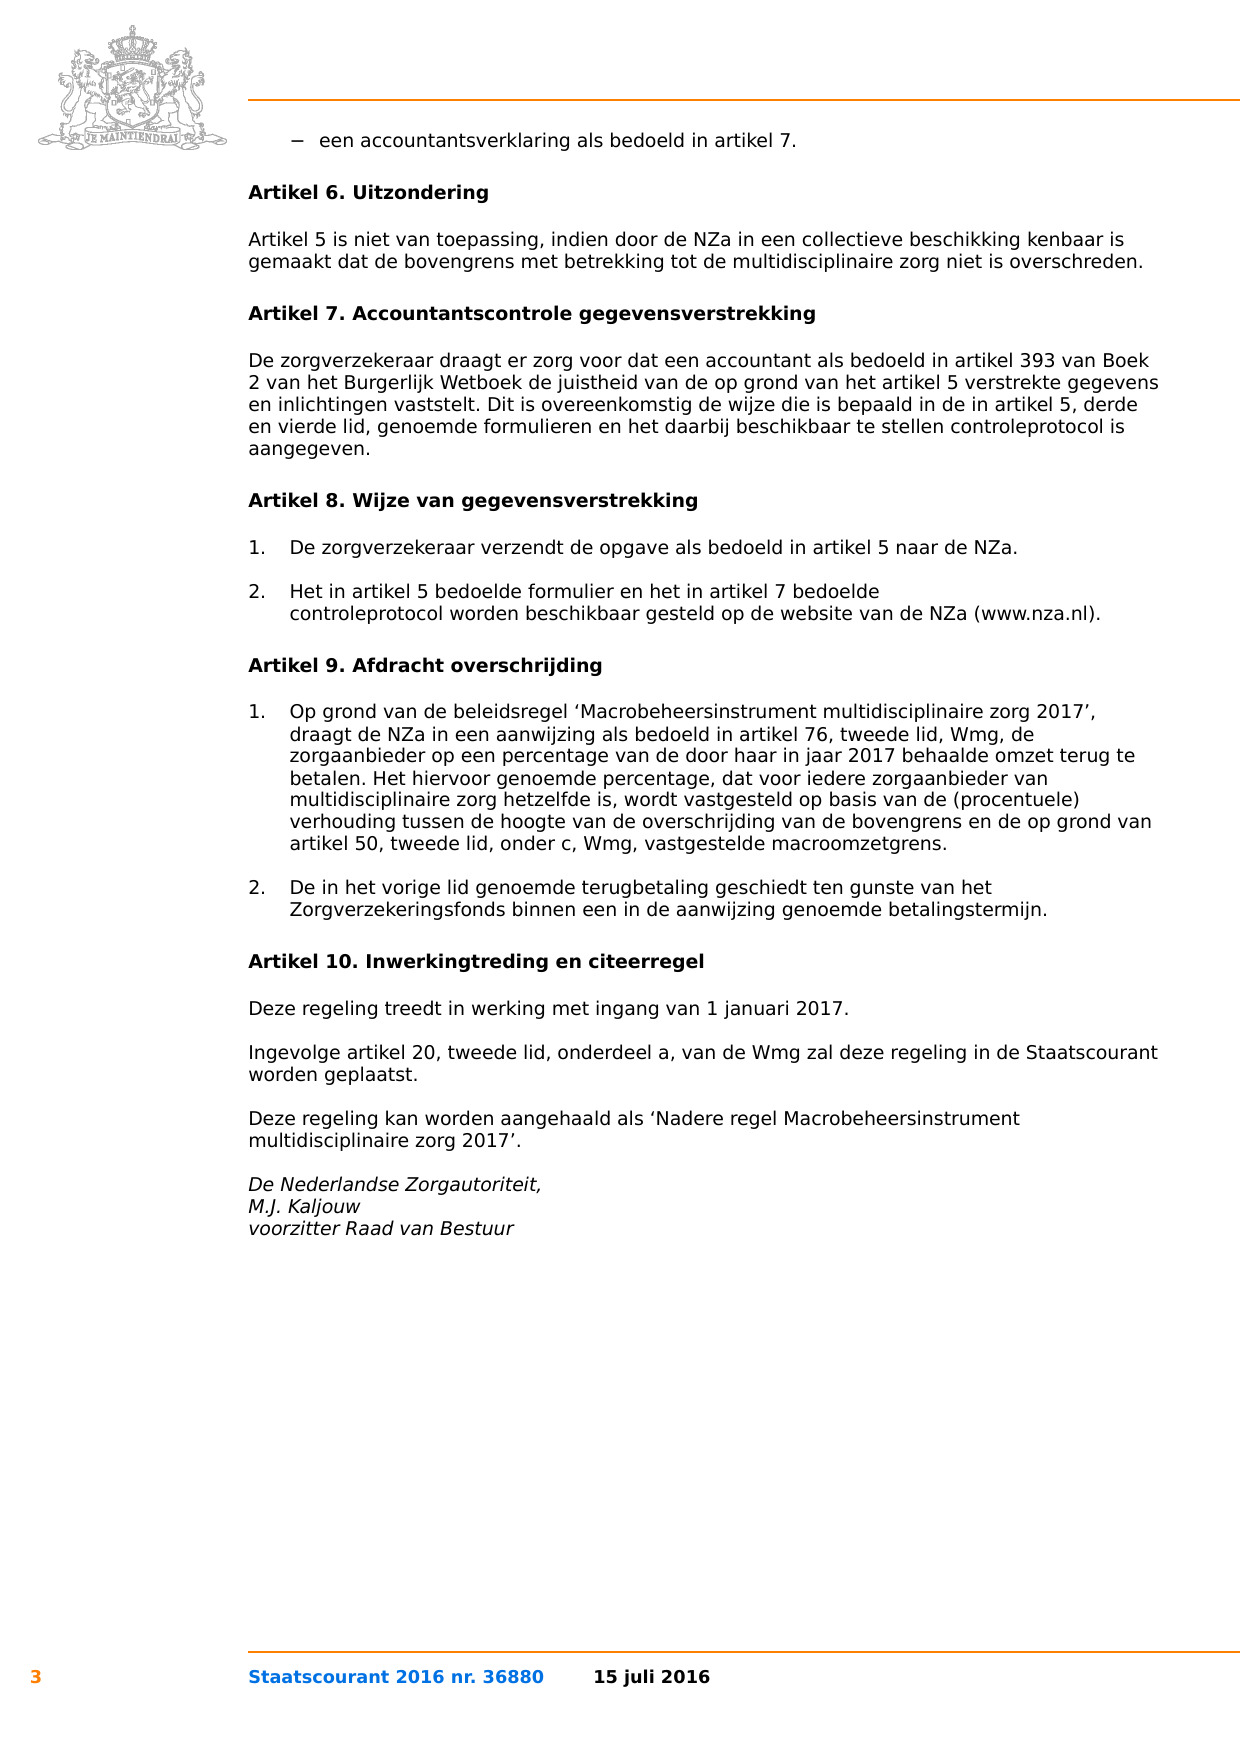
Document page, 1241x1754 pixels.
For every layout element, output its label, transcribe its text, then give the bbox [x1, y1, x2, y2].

subtitle Artikel 7. Accountantscontrole gegevensverstrekking [248, 303, 1163, 325]
text Deze regeling treedt in werking met ingang van 1 januari 2017. [248, 998, 1163, 1020]
text Artikel 5 is niet van toepassing, indien door de NZa in een collectieve beschikking kenbaar is gemaakt dat de bovengrens met betrekking tot de multidisciplinaire zorg niet is overschreden. [248, 229, 1163, 273]
text De zorgverzekeraar draagt er zorg voor dat een accountant als bedoeld in artikel 393 van Boek 2 van het Burgerlijk Wetboek de juistheid van de op grond van het artikel 5 verstrekte gegevens en inlichtingen vaststelt. Dit is overeenkomstig de wijze die is bepaald in de in artikel 5, derde en vierde lid, genoemde formulieren en het daarbij beschikbaar te stellen controleprotocol is aangegeven. [248, 350, 1163, 460]
subtitle Artikel 9. Afdracht overschrijding [248, 654, 1163, 676]
subtitle Artikel 6. Uitzondering [248, 182, 1163, 204]
text controleprotocol worden beschikbaar gesteld op de website van de NZa (www.nza.nl). [289, 602, 1163, 624]
text 1. Op grond van de beleidsregel ‘Macrobeheersinstrument multidisciplinaire zorg 2017’, draagt de NZa in een aanwijzing als bedoeld in artikel 76, tweede lid, Wmg, de zorgaanbieder op een percentage van de door haar in jaar 2017 behaalde omzet terug te betalen. Het hiervoor genoemde percentage, dat voor iedere zorgaanbieder van multidisciplinaire zorg hetzelfde is, wordt vastgesteld op basis van de (procentuele) verhouding tussen de hoogte van de overschrijding van de bovengrens en de op grond van artikel 50, tweede lid, onder c, Wmg, vastgestelde macroomzetgrens. [248, 701, 1163, 855]
subtitle Artikel 8. Wijze van gegevensverstrekking [248, 490, 1163, 512]
text Ingevolge artikel 20, tweede lid, onderdeel a, van de Wmg zal deze regeling in de Staatscourant worden geplaatst. [248, 1042, 1163, 1086]
subtitle Artikel 10. Inwerkingtreding en citeerregel [248, 951, 1163, 973]
picture [38, 25, 227, 150]
text − een accountantsverklaring als bedoeld in artikel 7. [289, 130, 1163, 152]
text De Nederlandse Zorgautoriteit, M.J. Kaljouw voorzitter Raad van Bestuur [248, 1174, 1163, 1239]
text Deze regeling kan worden aangehaald als ‘Nadere regel Macrobeheersinstrument multidisciplinaire zorg 2017’. [248, 1108, 1163, 1152]
text 2. De in het vorige lid genoemde terugbetaling geschiedt ten gunste van het Zorgverzekeringsfonds binnen een in de aanwijzing genoemde betalingstermijn. [248, 877, 1163, 921]
text 2. Het in artikel 5 bedoelde formulier en het in artikel 7 bedoelde [248, 581, 1163, 602]
text 1. De zorgverzekeraar verzendt de opgave als bedoeld in artikel 5 naar de NZa. [248, 537, 1163, 559]
